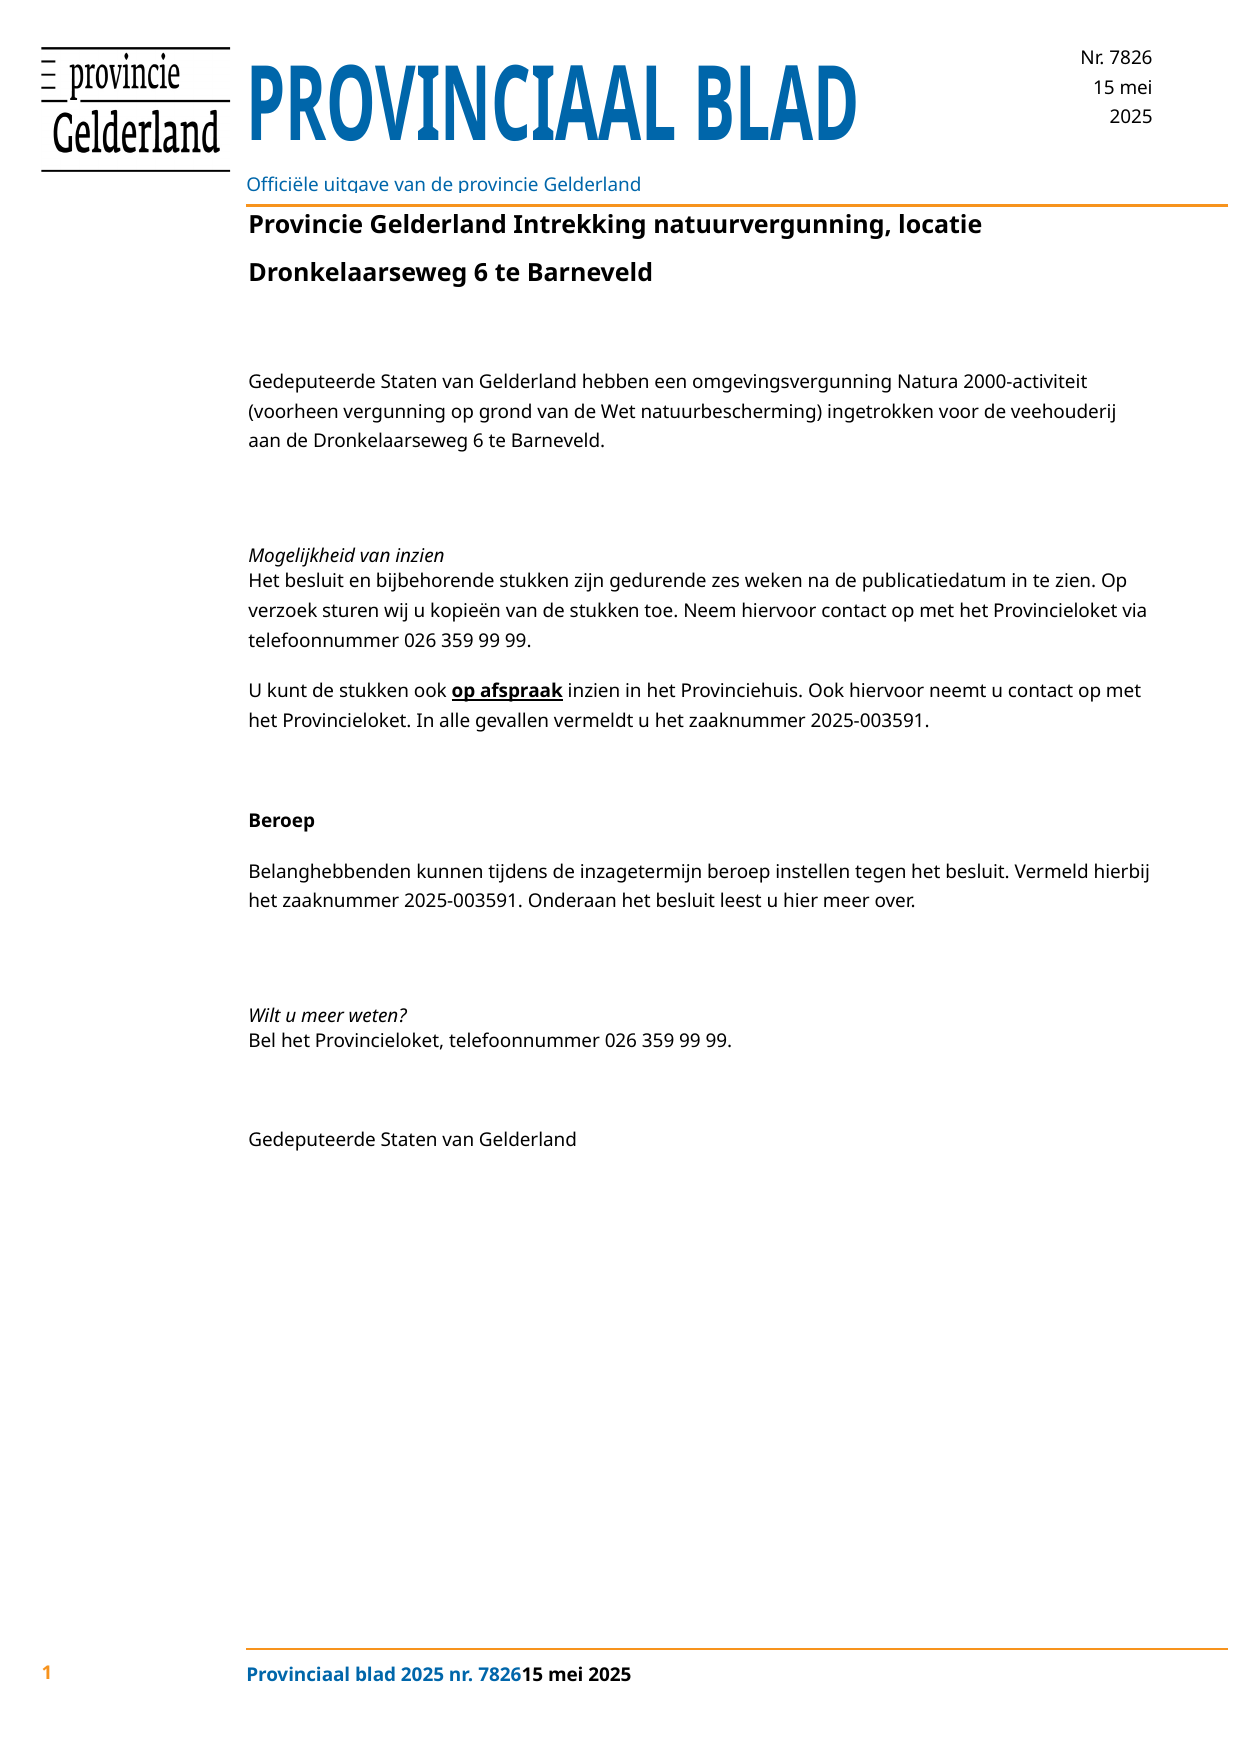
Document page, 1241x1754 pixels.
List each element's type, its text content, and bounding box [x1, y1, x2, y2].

text Provincie Gelderland Intrekking natuurvergunning, locatie Dronkelaarseweg 6 te Barneveld [248, 207, 1152, 288]
text Gedeputeerde Staten van Gelderland hebben een omgevingsvergunning Natura 2000-activiteit (voorheen vergunning op grond van de Wet natuurbescherming) ingetrokken voor de veehouderij aan de Dronkelaarseweg 6 te Barneveld. [248, 368, 1152, 453]
text Belanghebbenden kunnen tijdens de inzagetermijn beroep instellen tegen het besluit. Vermeld hierbij het zaaknummer 2025-003591. Onderaan het besluit leest u hier meer over. [248, 858, 1152, 913]
text Gedeputeerde Staten van Gelderland [248, 1126, 1152, 1152]
picture [41, 47, 231, 172]
text Wilt u meer weten? [248, 1002, 1152, 1028]
text Mogelijkheid van inzien [248, 542, 1152, 568]
text Bel het Provincieloket, telefoonnummer 026 359 99 99. [248, 1028, 1152, 1053]
text Beroep [248, 808, 1152, 833]
text U kunt de stukken ook op afspraak inzien in het Provinciehuis. Ook hiervoor neemt u contact op met het Provincieloket. In alle gevallen vermeldt u het zaaknummer 2025-003591. [248, 677, 1152, 732]
text Het besluit en bijbehorende stukken zijn gedurende zes weken na de publicatiedatum in te zien. Op verzoek sturen wij u kopieën van de stukken toe. Neem hiervoor contact op met het Provincieloket via telefoonnummer 026 359 99 99. [248, 568, 1152, 652]
